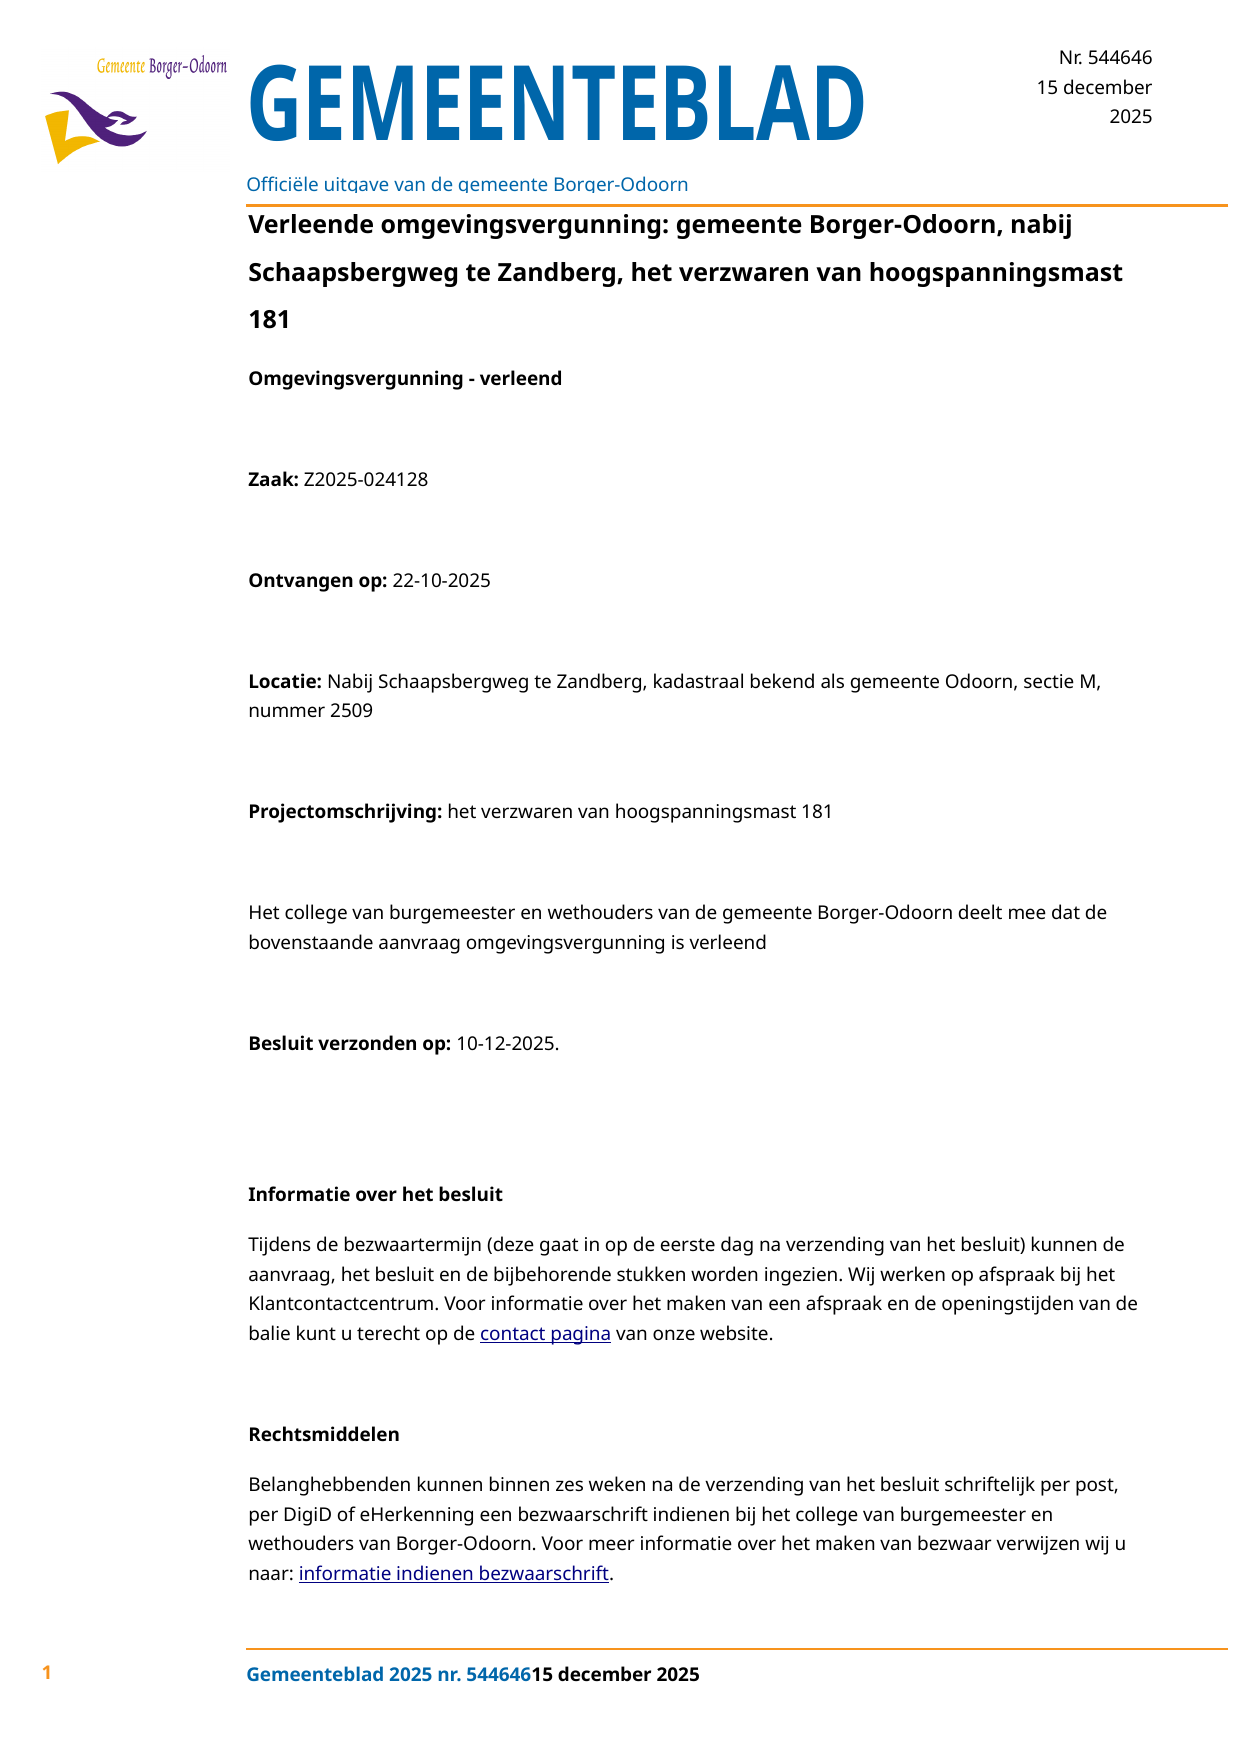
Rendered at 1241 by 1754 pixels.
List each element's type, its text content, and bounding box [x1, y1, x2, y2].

text Belanghebbenden kunnen binnen zes weken na de verzending van het besluit schriftelijk per post, per DigiD of eHerkenning een bezwaarschrift indienen bij het college van burgemeester en wethouders van Borger-Odoorn. Voor meer informatie over het maken van bezwaar verwijzen wij u naar: informatie indienen bezwaarschrift. [248, 1471, 1152, 1586]
text Ontvangen op: 22-10-2025 [248, 567, 1152, 593]
text Informatie over het besluit [248, 1181, 1152, 1207]
text Zaak: Z2025-024128 [248, 466, 1152, 492]
text Verleende omgevingsvergunning: gemeente Borger-Odoorn, nabij Schaapsbergweg te Zandberg, het verzwaren van hoogspanningsmast 181 [248, 207, 1152, 336]
text Locatie: Nabij Schaapsbergweg te Zandberg, kadastraal bekend als gemeente Odoorn, sectie M, nummer 2509 [248, 668, 1152, 723]
text Het college van burgemeester en wethouders van de gemeente Borger-Odoorn deelt mee dat de bovenstaande aanvraag omgevingsvergunning is verleend [248, 899, 1152, 954]
text Besluit verzonden op: 10-12-2025. [248, 1030, 1152, 1055]
picture [41, 47, 231, 172]
text Rechtsmiddelen [248, 1421, 1152, 1447]
text Tijdens de bezwaartermijn (deze gaat in op de eerste dag na verzending van het besluit) kunnen de aanvraag, het besluit en de bijbehorende stukken worden ingezien. Wij werken op afspraak bij het Klantcontactcentrum. Voor informatie over het maken van een afspraak en de openingstijden van de balie kunt u terecht op de contact pagina van onze website. [248, 1231, 1152, 1346]
text Projectomschrijving: het verzwaren van hoogspanningsmast 181 [248, 798, 1152, 824]
text Omgevingsvergunning - verleend [248, 366, 1152, 391]
